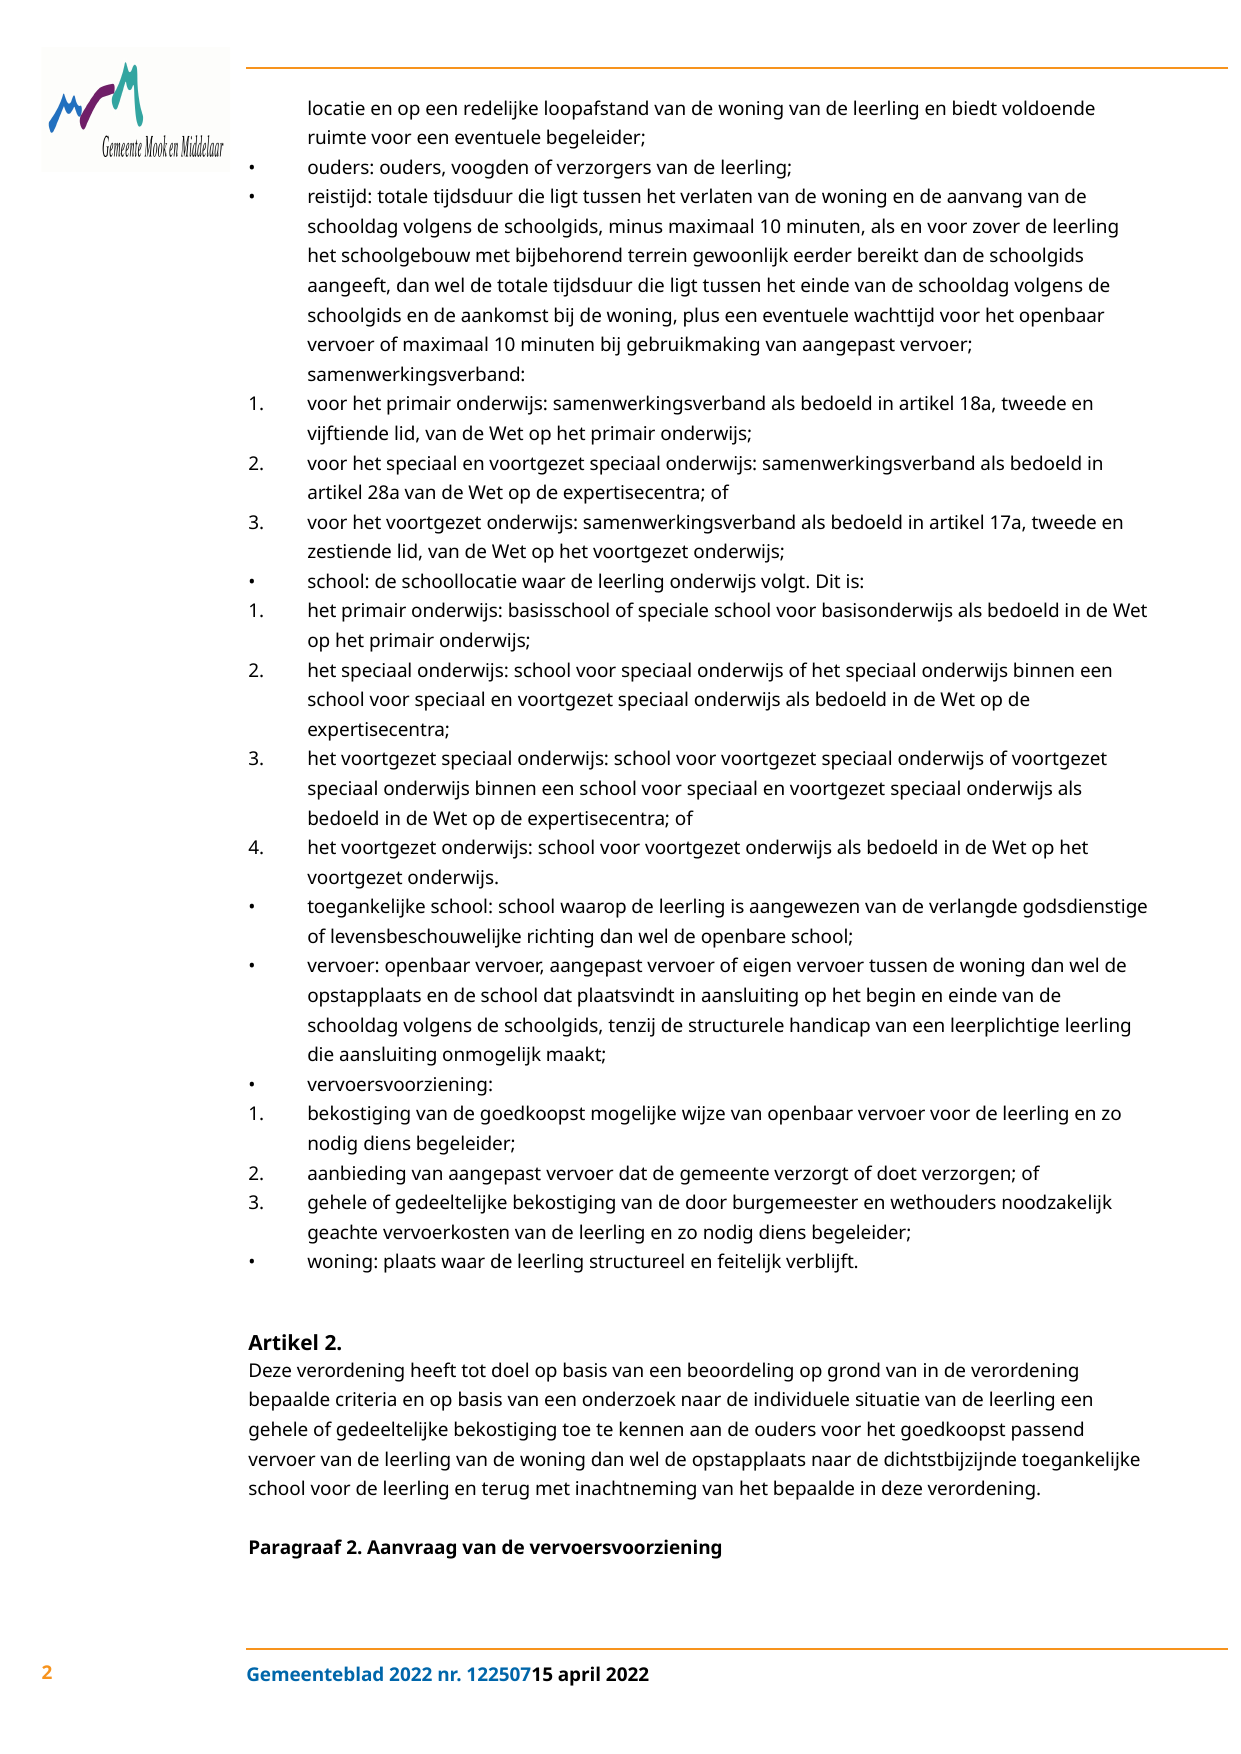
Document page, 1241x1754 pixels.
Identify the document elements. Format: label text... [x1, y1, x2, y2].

list vervoer: openbaar vervoer, aangepast vervoer of eigen vervoer tussen de woning dan wel de opstapplaats en de school dat plaatsvindt in aansluiting op het begin en einde van de schooldag volgens de schoolgids, tenzij de structurele handicap van een leerplichtige leerling die aansluiting onmogelijk maakt; [248, 953, 1152, 1067]
text Paragraaf 2. Aanvraag van de vervoersvoorziening [248, 1534, 1152, 1560]
list toegankelijke school: school waarop de leerling is aangewezen van de verlangde godsdienstige of levensbeschouwelijke richting dan wel de openbare school; [248, 893, 1152, 949]
list voor het speciaal en voortgezet speciaal onderwijs: samenwerkingsverband als bedoeld in artikel 28a van de Wet op de expertisecentra; of [248, 450, 1152, 505]
list woning: plaats waar de leerling structureel en feitelijk verblijft. [248, 1248, 1152, 1274]
list bekostiging van de goedkoopst mogelijke wijze van openbaar vervoer voor de leerling en zo nodig diens begeleider; [248, 1101, 1152, 1156]
text Artikel 2. [248, 1328, 1152, 1357]
list reistijd: totale tijdsduur die ligt tussen het verlaten van de woning en de aanvang van de schooldag volgens de schoolgids, minus maximaal 10 minuten, als en voor zover de leerling het schoolgebouw met bijbehorend terrein gewoonlijk eerder bereikt dan de schoolgids aangeeft, dan wel de totale tijdsduur die ligt tussen het einde van de schooldag volgens de schoolgids en de aankomst bij de woning, plus een eventuele wachttijd voor het openbaar vervoer of maximaal 10 minuten bij gebruikmaking van aangepast vervoer; samenwerkingsverband: [248, 183, 1152, 387]
list vervoersvoorziening: [248, 1071, 1152, 1097]
list aanbieding van aangepast vervoer dat de gemeente verzorgt of doet verzorgen; of [248, 1160, 1152, 1186]
list voor het voortgezet onderwijs: samenwerkingsverband als bedoeld in artikel 17a, tweede en zestiende lid, van de Wet op het voortgezet onderwijs; [248, 509, 1152, 564]
list gehele of gedeeltelijke bekostiging van de door burgemeester en wethouders noodzakelijk geachte vervoerkosten van de leerling en zo nodig diens begeleider; [248, 1189, 1152, 1245]
list voor het primair onderwijs: samenwerkingsverband als bedoeld in artikel 18a, tweede en vijftiende lid, van de Wet op het primair onderwijs; [248, 391, 1152, 446]
list het voortgezet onderwijs: school voor voortgezet onderwijs als bedoeld in de Wet op het voortgezet onderwijs. [248, 834, 1152, 890]
text Deze verordening heeft tot doel op basis van een beoordeling op grond van in de verordening bepaalde criteria en op basis van een onderzoek naar de individuele situatie van de leerling een gehele of gedeeltelijke bekostiging toe te kennen aan de ouders voor het goedkoopst passend vervoer van de leerling van de woning dan wel de opstapplaats naar de dichtstbijzijnde toegankelijke school voor de leerling en terug met inachtneming van het bepaalde in deze verordening. [248, 1357, 1152, 1501]
list ouders: ouders, voogden of verzorgers van de leerling; [248, 154, 1152, 180]
list school: de schoollocatie waar de leerling onderwijs volgt. Dit is: [248, 568, 1152, 594]
list het voortgezet speciaal onderwijs: school voor voortgezet speciaal onderwijs of voortgezet speciaal onderwijs binnen een school voor speciaal en voortgezet speciaal onderwijs als bedoeld in de Wet op de expertisecentra; of [248, 746, 1152, 831]
list locatie en op een redelijke loopafstand van de woning van de leerling en biedt voldoende ruimte voor een eventuele begeleider; [248, 95, 1152, 150]
list het primair onderwijs: basisschool of speciale school voor basisonderwijs als bedoeld in de Wet op het primair onderwijs; [248, 598, 1152, 653]
picture [41, 47, 231, 172]
list het speciaal onderwijs: school voor speciaal onderwijs of het speciaal onderwijs binnen een school voor speciaal en voortgezet speciaal onderwijs als bedoeld in de Wet op de expertisecentra; [248, 657, 1152, 742]
